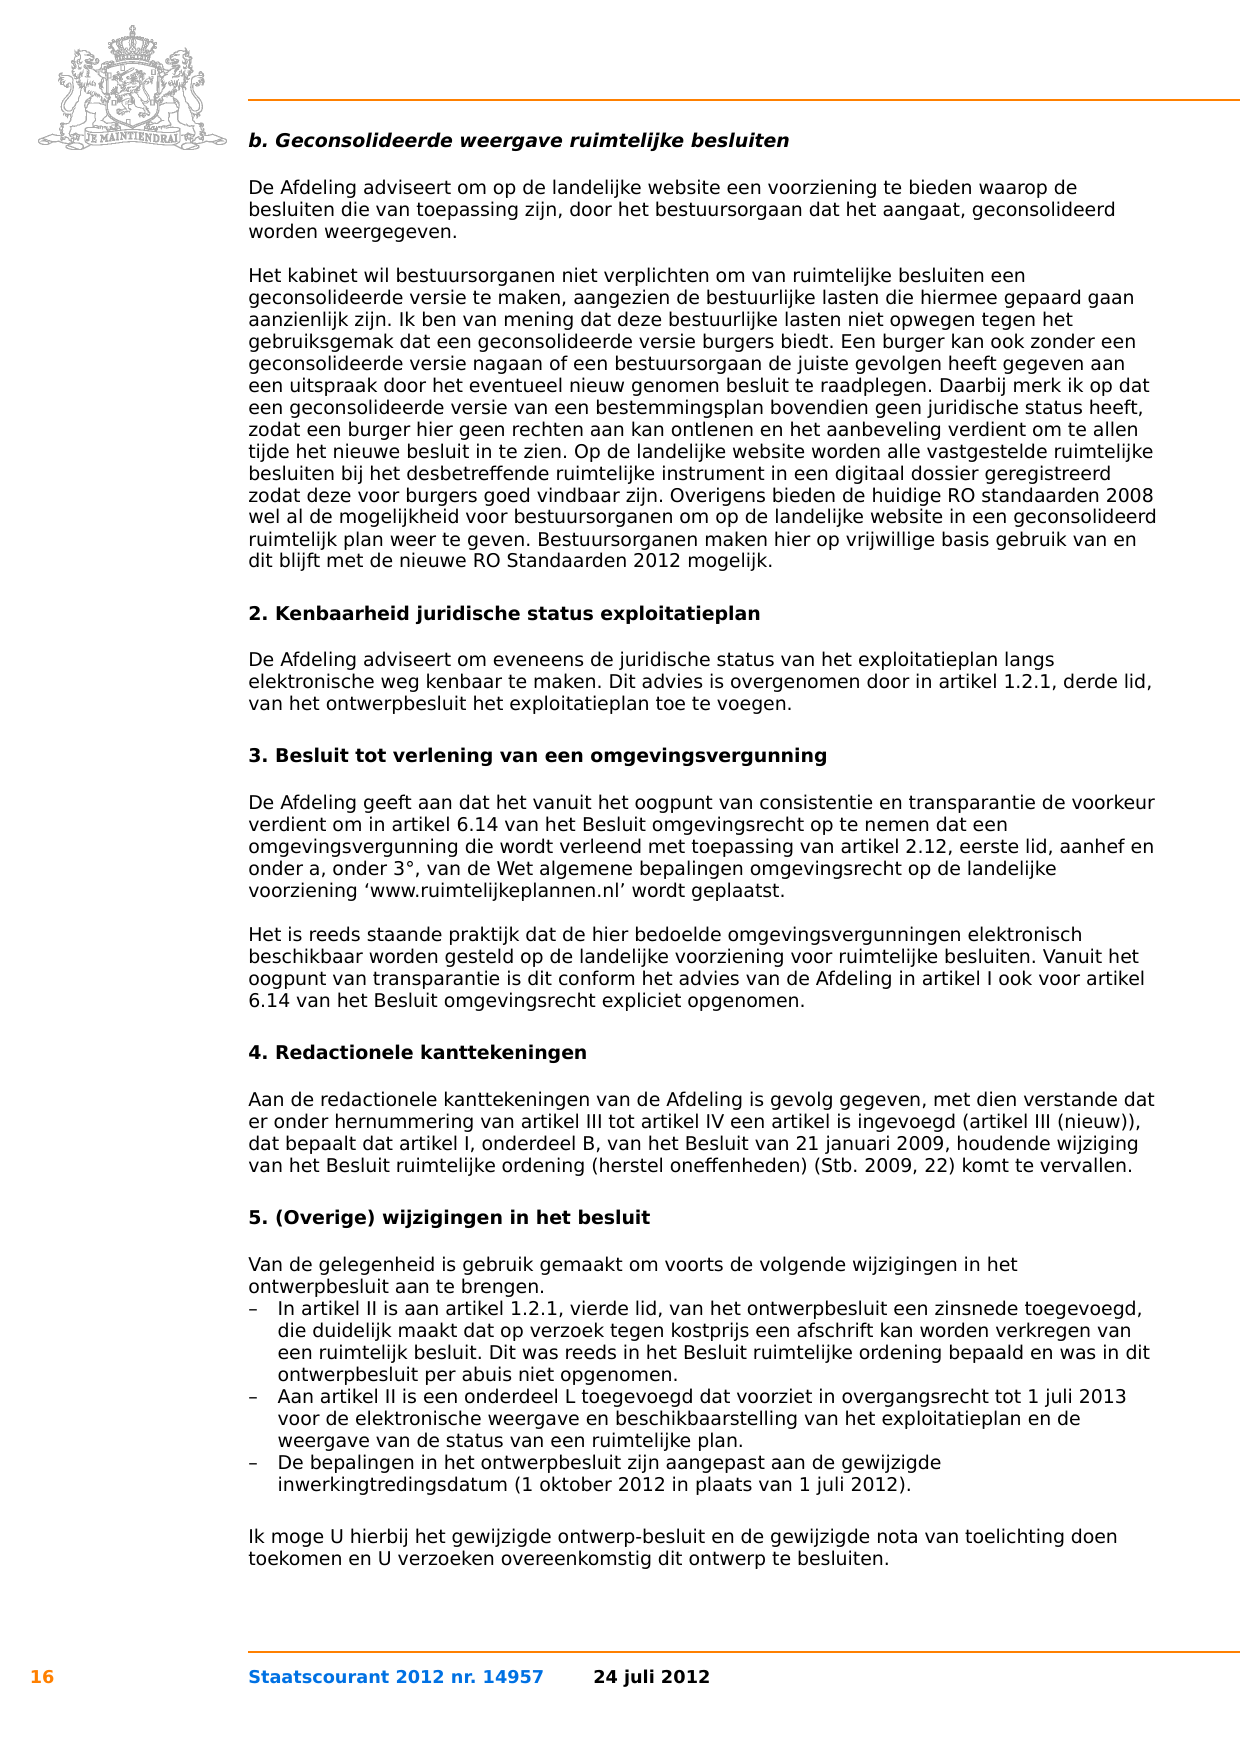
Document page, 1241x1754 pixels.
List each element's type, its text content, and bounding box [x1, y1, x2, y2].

text Van de gelegenheid is gebruik gemaakt om voorts de volgende wijzigingen in het ontwerpbesluit aan te brengen. [248, 1254, 1163, 1298]
text Ik moge U hierbij het gewijzigde ontwerp-besluit en de gewijzigde nota van toelichting doen toekomen en U verzoeken overeenkomstig dit ontwerp te besluiten. [248, 1526, 1163, 1569]
text – De bepalingen in het ontwerpbesluit zijn aangepast aan de gewijzigde inwerkingtredingsdatum (1 oktober 2012 in plaats van 1 juli 2012). [248, 1452, 1163, 1496]
text Aan de redactionele kanttekeningen van de Afdeling is gevolg gegeven, met dien verstande dat er onder hernummering van artikel III tot artikel IV een artikel is ingevoegd (artikel III (nieuw)), dat bepaalt dat artikel I, onderdeel B, van het Besluit van 21 januari 2009, houdende wijziging van het Besluit ruimtelijke ordening (herstel oneffenheden) (Stb. 2009, 22) komt te vervallen. [248, 1089, 1163, 1177]
text De Afdeling adviseert om eveneens de juridische status van het exploitatieplan langs elektronische weg kenbaar te maken. Dit advies is overgenomen door in artikel 1.2.1, derde lid, van het ontwerpbesluit het exploitatieplan toe te voegen. [248, 649, 1163, 715]
picture [38, 25, 227, 150]
text Het is reeds staande praktijk dat de hier bedoelde omgevingsvergunningen elektronisch beschikbaar worden gesteld op de landelijke voorziening voor ruimtelijke besluiten. Vanuit het oogpunt van transparantie is dit conform het advies van de Afdeling in artikel I ook voor artikel 6.14 van het Besluit omgevingsrecht expliciet opgenomen. [248, 924, 1163, 1012]
subtitle 2. Kenbaarheid juridische status exploitatieplan [248, 602, 1163, 624]
text – Aan artikel II is een onderdeel L toegevoegd dat voorziet in overgangsrecht tot 1 juli 2013 voor de elektronische weergave en beschikbaarstelling van het exploitatieplan en de weergave van de status van een ruimtelijke plan. [248, 1386, 1163, 1452]
text De Afdeling geeft aan dat het vanuit het oogpunt van consistentie en transparantie de voorkeur verdient om in artikel 6.14 van het Besluit omgevingsrecht op te nemen dat een omgevingsvergunning die wordt verleend met toepassing van artikel 2.12, eerste lid, aanhef en onder a, onder 3°, van de Wet algemene bepalingen omgevingsrecht op de landelijke voorziening ‘www.ruimtelijkeplannen.nl’ wordt geplaatst. [248, 792, 1163, 902]
text Het kabinet wil bestuursorganen niet verplichten om van ruimtelijke besluiten een geconsolideerde versie te maken, aangezien de bestuurlijke lasten die hiermee gepaard gaan aanzienlijk zijn. Ik ben van mening dat deze bestuurlijke lasten niet opwegen tegen het gebruiksgemak dat een geconsolideerde versie burgers biedt. Een burger kan ook zonder een geconsolideerde versie nagaan of een bestuursorgaan de juiste gevolgen heeft gegeven aan een uitspraak door het eventueel nieuw genomen besluit te raadplegen. Daarbij merk ik op dat een geconsolideerde versie van een bestemmingsplan bovendien geen juridische status heeft, zodat een burger hier geen rechten aan kan ontlenen en het aanbeveling verdient om te allen tijde het nieuwe besluit in te zien. Op de landelijke website worden alle vastgestelde ruimtelijke besluiten bij het desbetreffende ruimtelijke instrument in een digitaal dossier geregistreerd zodat deze voor burgers goed vindbaar zijn. Overigens bieden de huidige RO standaarden 2008 wel al de mogelijkheid voor bestuursorganen om op de landelijke website in een geconsolideerd ruimtelijk plan weer te geven. Bestuursorganen maken hier op vrijwillige basis gebruik van en dit blijft met de nieuwe RO Standaarden 2012 mogelijk. [248, 265, 1163, 572]
subtitle 4. Redactionele kanttekeningen [248, 1042, 1163, 1064]
subtitle b. Geconsolideerde weergave ruimtelijke besluiten [248, 130, 1163, 152]
text – In artikel II is aan artikel 1.2.1, vierde lid, van het ontwerpbesluit een zinsnede toegevoegd, die duidelijk maakt dat op verzoek tegen kostprijs een afschrift kan worden verkregen van een ruimtelijk besluit. Dit was reeds in het Besluit ruimtelijke ordening bepaald en was in dit ontwerpbesluit per abuis niet opgenomen. [248, 1298, 1163, 1386]
subtitle 5. (Overige) wijzigingen in het besluit [248, 1207, 1163, 1229]
text De Afdeling adviseert om op de landelijke website een voorziening te bieden waarop de besluiten die van toepassing zijn, door het bestuursorgaan dat het aangaat, geconsolideerd worden weergegeven. [248, 177, 1163, 243]
subtitle 3. Besluit tot verlening van een omgevingsvergunning [248, 745, 1163, 767]
